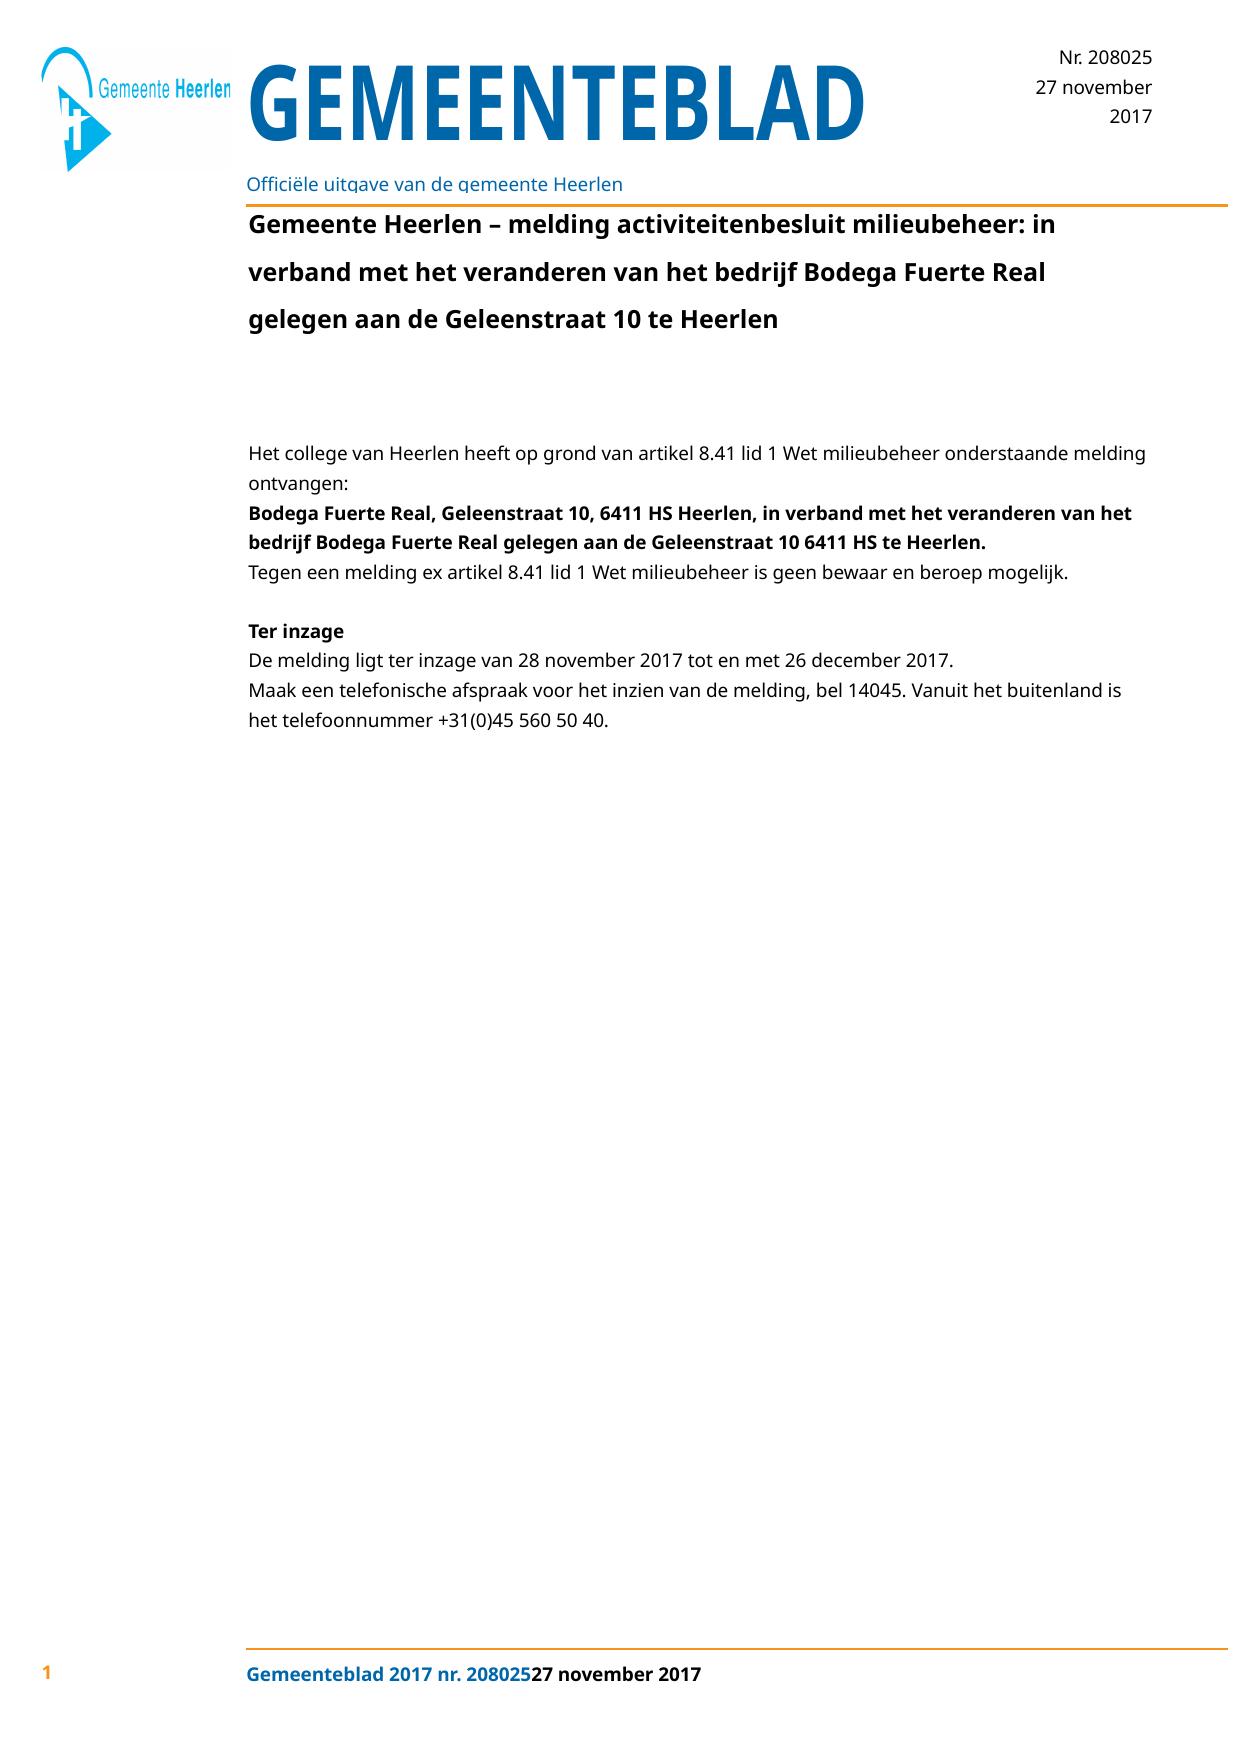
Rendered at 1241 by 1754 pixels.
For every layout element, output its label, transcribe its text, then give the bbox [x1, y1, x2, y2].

text Gemeente Heerlen – melding activiteitenbesluit milieubeheer: in verband met het veranderen van het bedrijf Bodega Fuerte Real gelegen aan de Geleenstraat 10 te Heerlen [248, 207, 1152, 336]
text Ter inzage [248, 618, 1152, 644]
text Bodega Fuerte Real, Geleenstraat 10, 6411 HS Heerlen, in verband met het veranderen van het bedrijf Bodega Fuerte Real gelegen aan de Geleenstraat 10 6411 HS te Heerlen. [248, 500, 1152, 555]
text Het college van Heerlen heeft op grond van artikel 8.41 lid 1 Wet milieubeheer onderstaande melding ontvangen: [248, 441, 1152, 496]
text Tegen een melding ex artikel 8.41 lid 1 Wet milieubeheer is geen bewaar en beroep mogelijk. [248, 559, 1152, 584]
text Maak een telefonische afspraak voor het inzien van de melding, bel 14045. Vanuit het buitenland is het telefoonnummer +31(0)45 560 50 40. [248, 677, 1152, 732]
text De melding ligt ter inzage van 28 november 2017 tot en met 26 december 2017. [248, 648, 1152, 673]
picture [41, 47, 231, 172]
picture [41, 47, 58, 70]
